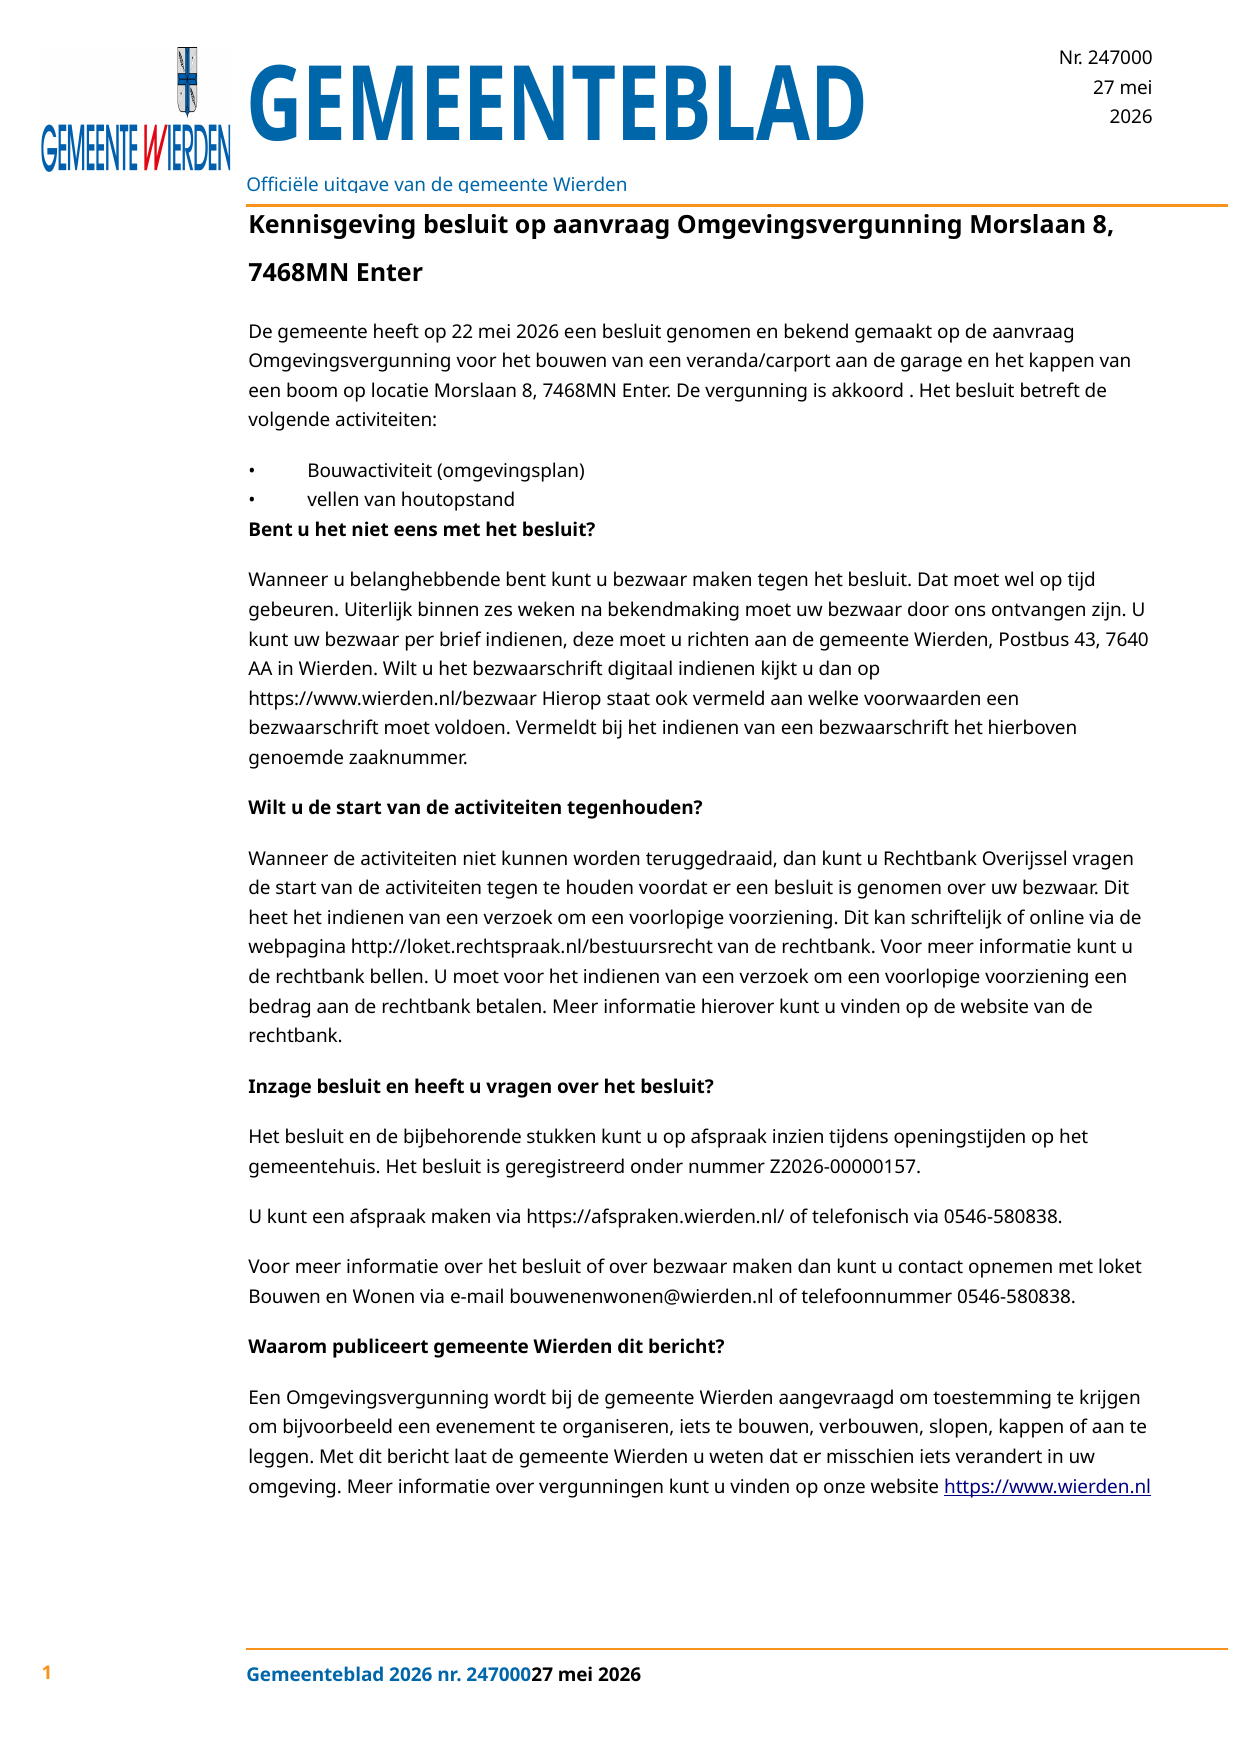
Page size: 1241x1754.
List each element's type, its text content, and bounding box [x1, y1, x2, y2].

text Wanneer de activiteiten niet kunnen worden teruggedraaid, dan kunt u Rechtbank Overijssel vragen de start van de activiteiten tegen te houden voordat er een besluit is genomen over uw bezwaar. Dit heet het indienen van een verzoek om een voorlopige voorziening. Dit kan schriftelijk of online via de webpagina http://loket.rechtspraak.nl/bestuursrecht van de rechtbank. Voor meer informatie kunt u de rechtbank bellen. U moet voor het indienen van een verzoek om een voorlopige voorziening een bedrag aan de rechtbank betalen. Meer informatie hierover kunt u vinden op de website van de rechtbank. [248, 845, 1152, 1048]
text Wilt u de start van de activiteiten tegenhouden? [248, 794, 1152, 820]
text Een Omgevingsvergunning wordt bij de gemeente Wierden aangevraagd om toestemming te krijgen om bijvoorbeeld een evenement te organiseren, iets te bouwen, verbouwen, slopen, kappen of aan te leggen. Met dit bericht laat de gemeente Wierden u weten dat er misschien iets verandert in uw omgeving. Meer informatie over vergunningen kunt u vinden op onze website https://www.wierden.nl [248, 1384, 1152, 1499]
text Voor meer informatie over het besluit of over bezwaar maken dan kunt u contact opnemen met loket Bouwen en Wonen via e-mail bouwenenwonen@wierden.nl of telefoonnummer 0546-580838. [248, 1254, 1152, 1309]
list vellen van houtopstand [248, 487, 1152, 512]
text Kennisgeving besluit op aanvraag Omgevingsvergunning Morslaan 8, 7468MN Enter [248, 207, 1152, 288]
text Waarom publiceert gemeente Wierden dit bericht? [248, 1334, 1152, 1359]
list Bouwactiviteit (omgevingsplan) [248, 457, 1152, 483]
picture [41, 47, 231, 172]
text U kunt een afspraak maken via https://afspraken.wierden.nl/ of telefonisch via 0546-580838. [248, 1203, 1152, 1229]
text Het besluit en de bijbehorende stukken kunt u op afspraak inzien tijdens openingstijden op het gemeentehuis. Het besluit is geregistreerd onder nummer Z2026-00000157. [248, 1123, 1152, 1179]
text Inzage besluit en heeft u vragen over het besluit? [248, 1073, 1152, 1099]
text De gemeente heeft op 22 mei 2026 een besluit genomen en bekend gemaakt op de aanvraag Omgevingsvergunning voor het bouwen van een veranda/carport aan de garage en het kappen van een boom op locatie Morslaan 8, 7468MN Enter. De vergunning is akkoord . Het besluit betreft de volgende activiteiten: [248, 318, 1152, 432]
text Bent u het niet eens met het besluit? [248, 516, 1152, 542]
text Wanneer u belanghebbende bent kunt u bezwaar maken tegen het besluit. Dat moet wel op tijd gebeuren. Uiterlijk binnen zes weken na bekendmaking moet uw bezwaar door ons ontvangen zijn. U kunt uw bezwaar per brief indienen, deze moet u richten aan de gemeente Wierden, Postbus 43, 7640 AA in Wierden. Wilt u het bezwaarschrift digitaal indienen kijkt u dan op https://www.wierden.nl/bezwaar Hierop staat ook vermeld aan welke voorwaarden een bezwaarschrift moet voldoen. Vermeldt bij het indienen van een bezwaarschrift het hierboven genoemde zaaknummer. [248, 567, 1152, 770]
